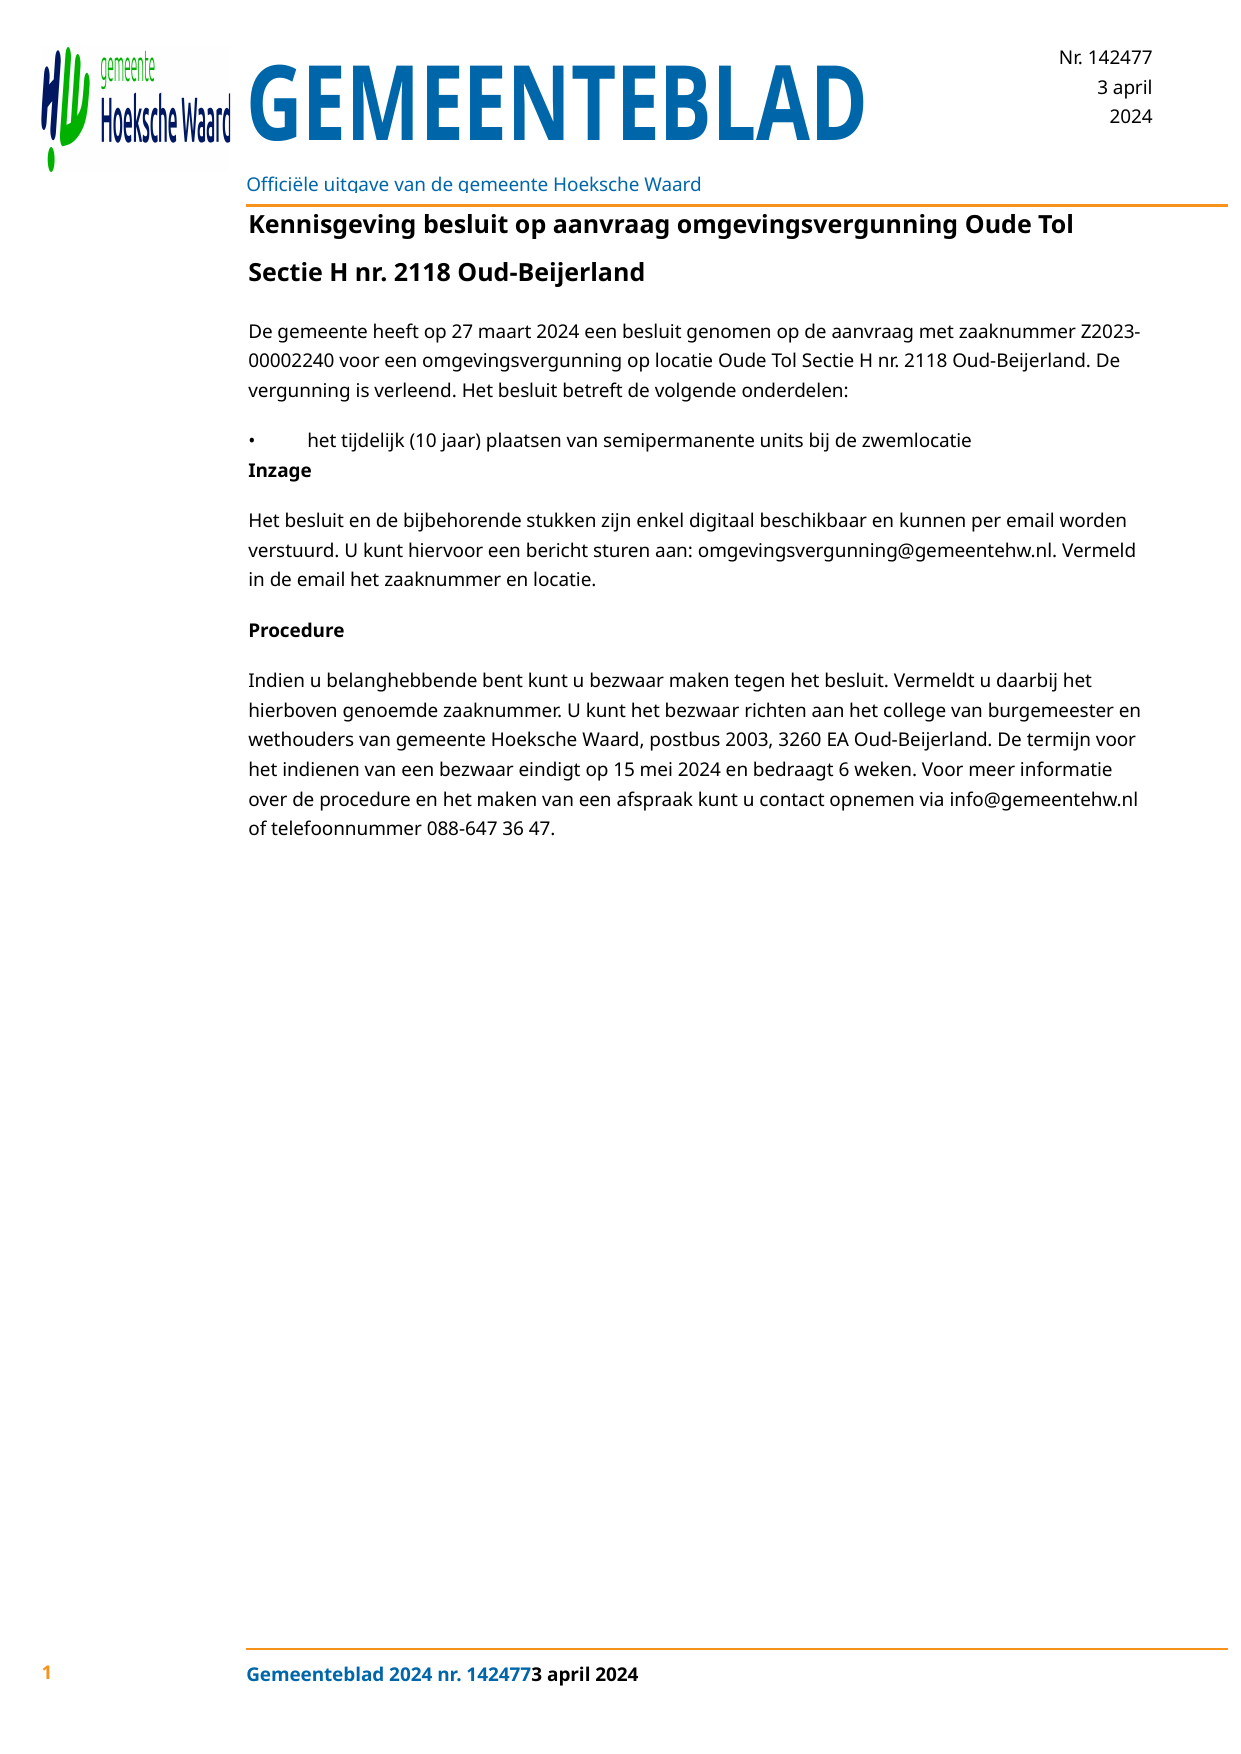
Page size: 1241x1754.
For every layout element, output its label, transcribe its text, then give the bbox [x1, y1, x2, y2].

text Indien u belanghebbende bent kunt u bezwaar maken tegen het besluit. Vermeldt u daarbij het hierboven genoemde zaaknummer. U kunt het bezwaar richten aan het college van burgemeester en wethouders van gemeente Hoeksche Waard, postbus 2003, 3260 EA Oud-Beijerland. De termijn voor het indienen van een bezwaar eindigt op 15 mei 2024 en bedraagt 6 weken. Voor meer informatie over de procedure en het maken van een afspraak kunt u contact opnemen via info@gemeentehw.nl of telefoonnummer 088-647 36 47. [248, 667, 1152, 841]
text Inzage [248, 457, 1152, 483]
picture [41, 47, 231, 172]
text Kennisgeving besluit op aanvraag omgevingsvergunning Oude Tol Sectie H nr. 2118 Oud-Beijerland [248, 207, 1152, 288]
text Het besluit en de bijbehorende stukken zijn enkel digitaal beschikbaar en kunnen per email worden verstuurd. U kunt hiervoor een bericht sturen aan: omgevingsvergunning@gemeentehw.nl. Vermeld in de email het zaaknummer en locatie. [248, 507, 1152, 592]
text Procedure [248, 617, 1152, 643]
list het tijdelijk (10 jaar) plaatsen van semipermanente units bij de zwemlocatie [248, 427, 1152, 453]
text De gemeente heeft op 27 maart 2024 een besluit genomen op de aanvraag met zaaknummer Z2023-00002240 voor een omgevingsvergunning op locatie Oude Tol Sectie H nr. 2118 Oud-Beijerland. De vergunning is verleend. Het besluit betreft de volgende onderdelen: [248, 318, 1152, 403]
